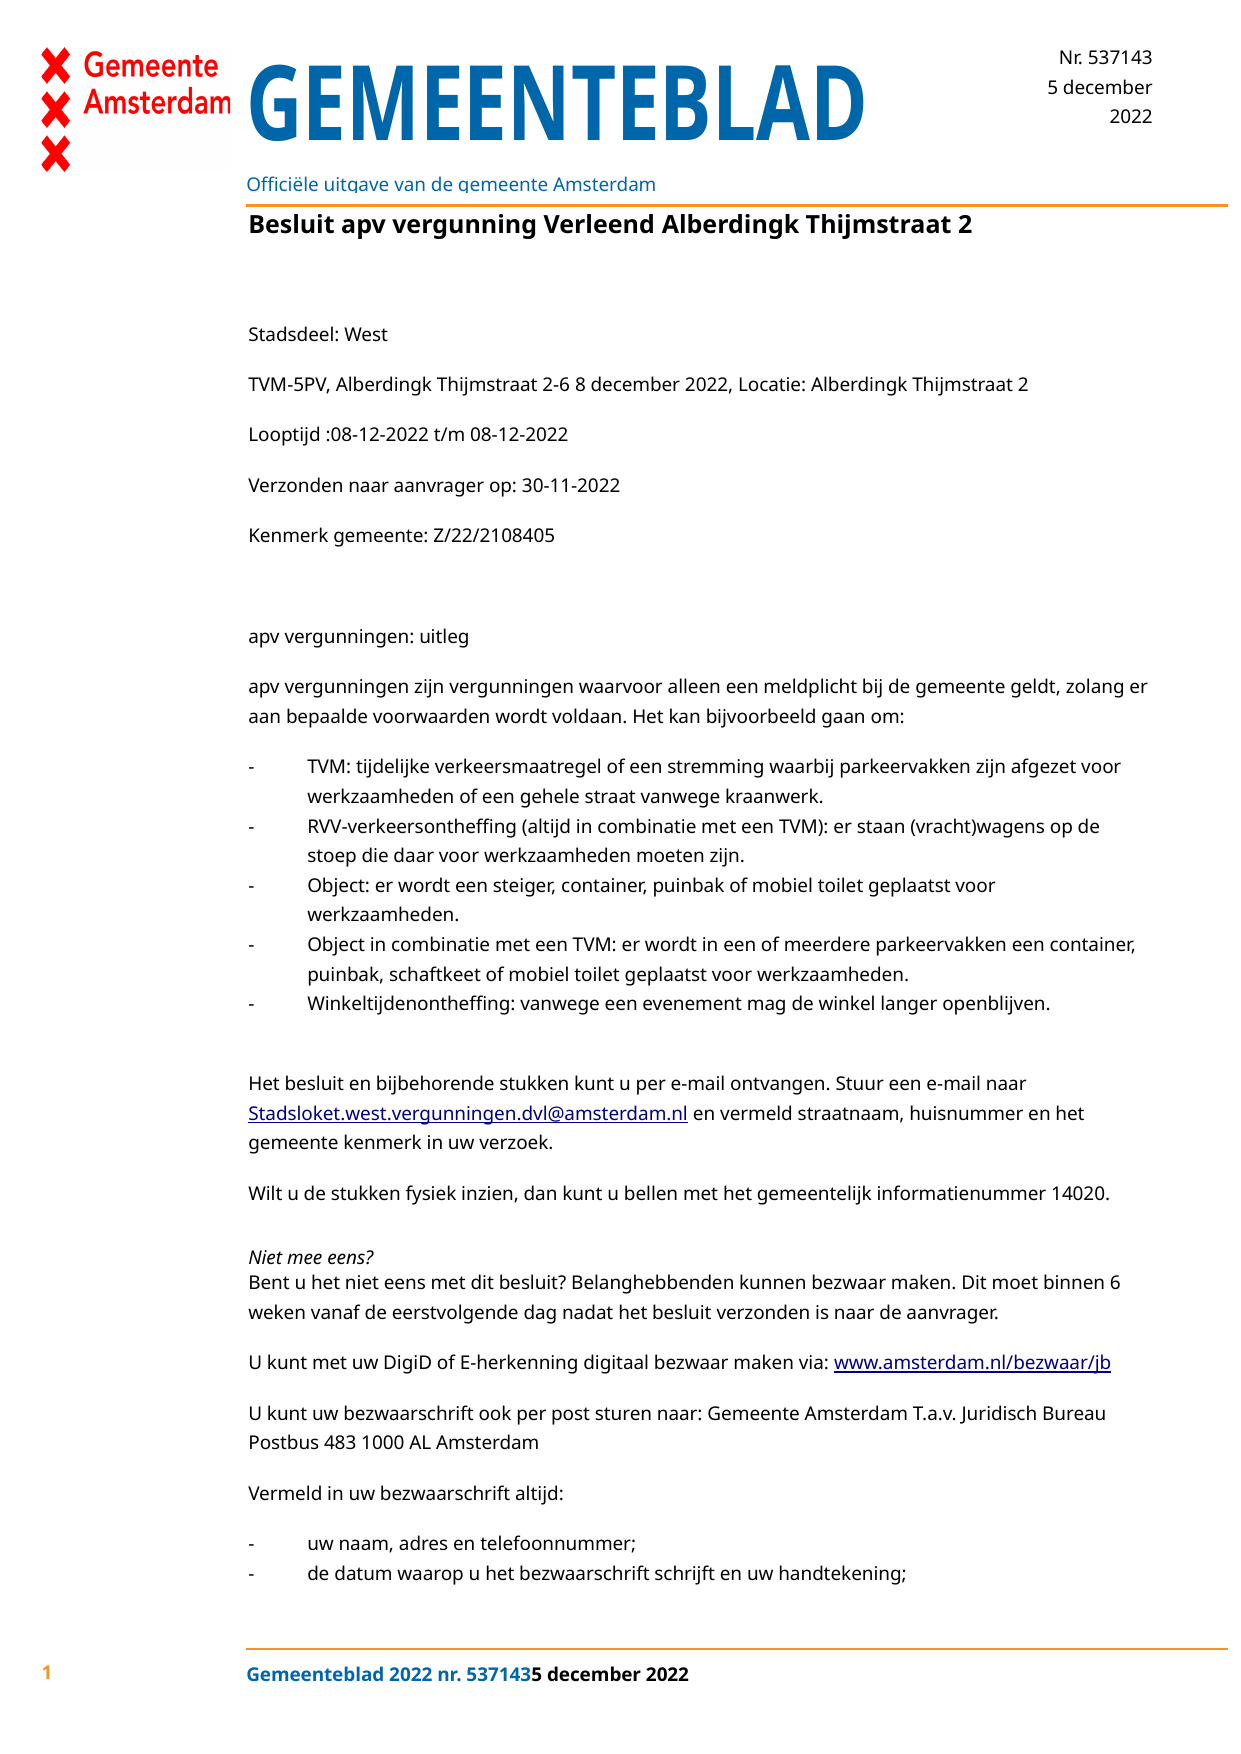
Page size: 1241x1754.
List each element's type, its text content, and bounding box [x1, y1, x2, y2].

list TVM: tijdelijke verkeersmaatregel of een stremming waarbij parkeervakken zijn afgezet voor werkzaamheden of een gehele straat vanwege kraanwerk. [248, 754, 1152, 809]
list de datum waarop u het bezwaarschrift schrijft en uw handtekening; [248, 1560, 1152, 1586]
text U kunt met uw DigiD of E-herkenning digitaal bezwaar maken via: www.amsterdam.nl/bezwaar/jb [248, 1349, 1152, 1375]
picture [41, 47, 231, 172]
list uw naam, adres en telefoonnummer; [248, 1530, 1152, 1556]
text Besluit apv vergunning Verleend Alberdingk Thijmstraat 2 [248, 207, 1152, 241]
text Bent u het niet eens met dit besluit? Belanghebbenden kunnen bezwaar maken. Dit moet binnen 6 weken vanaf de eerstvolgende dag nadat het besluit verzonden is naar de aanvrager. [248, 1269, 1152, 1325]
text Verzonden naar aanvrager op: 30-11-2022 [248, 472, 1152, 498]
text Kenmerk gemeente: Z/22/2108405 [248, 522, 1152, 548]
text Niet mee eens? [248, 1244, 1152, 1269]
text Looptijd :08-12-2022 t/m 08-12-2022 [248, 422, 1152, 447]
text apv vergunningen: uitleg [248, 623, 1152, 649]
list Winkeltijdenontheffing: vanwege een evenement mag de winkel langer openblijven. [248, 990, 1152, 1016]
list RVV-verkeersontheffing (altijd in combinatie met een TVM): er staan (vracht)wagens op de stoep die daar voor werkzaamheden moeten zijn. [248, 813, 1152, 868]
text apv vergunningen zijn vergunningen waarvoor alleen een meldplicht bij de gemeente geldt, zolang er aan bepaalde voorwaarden wordt voldaan. Het kan bijvoorbeeld gaan om: [248, 674, 1152, 729]
text Wilt u de stukken fysiek inzien, dan kunt u bellen met het gemeentelijk informatienummer 14020. [248, 1180, 1152, 1206]
text Vermeld in uw bezwaarschrift altijd: [248, 1480, 1152, 1506]
text Het besluit en bijbehorende stukken kunt u per e-mail ontvangen. Stuur een e-mail naar Stadsloket.west.vergunningen.dvl@amsterdam.nl en vermeld straatnaam, huisnummer en het gemeente kenmerk in uw verzoek. [248, 1070, 1152, 1155]
list Object: er wordt een steiger, container, puinbak of mobiel toilet geplaatst voor werkzaamheden. [248, 872, 1152, 927]
list Object in combinatie met een TVM: er wordt in een of meerdere parkeervakken een container, puinbak, schaftkeet of mobiel toilet geplaatst voor werkzaamheden. [248, 931, 1152, 986]
text TVM-5PV, Alberdingk Thijmstraat 2-6 8 december 2022, Locatie: Alberdingk Thijmstraat 2 [248, 371, 1152, 397]
text U kunt uw bezwaarschrift ook per post sturen naar: Gemeente Amsterdam T.a.v. Juridisch Bureau Postbus 483 1000 AL Amsterdam [248, 1400, 1152, 1455]
text Stadsdeel: West [248, 321, 1152, 346]
